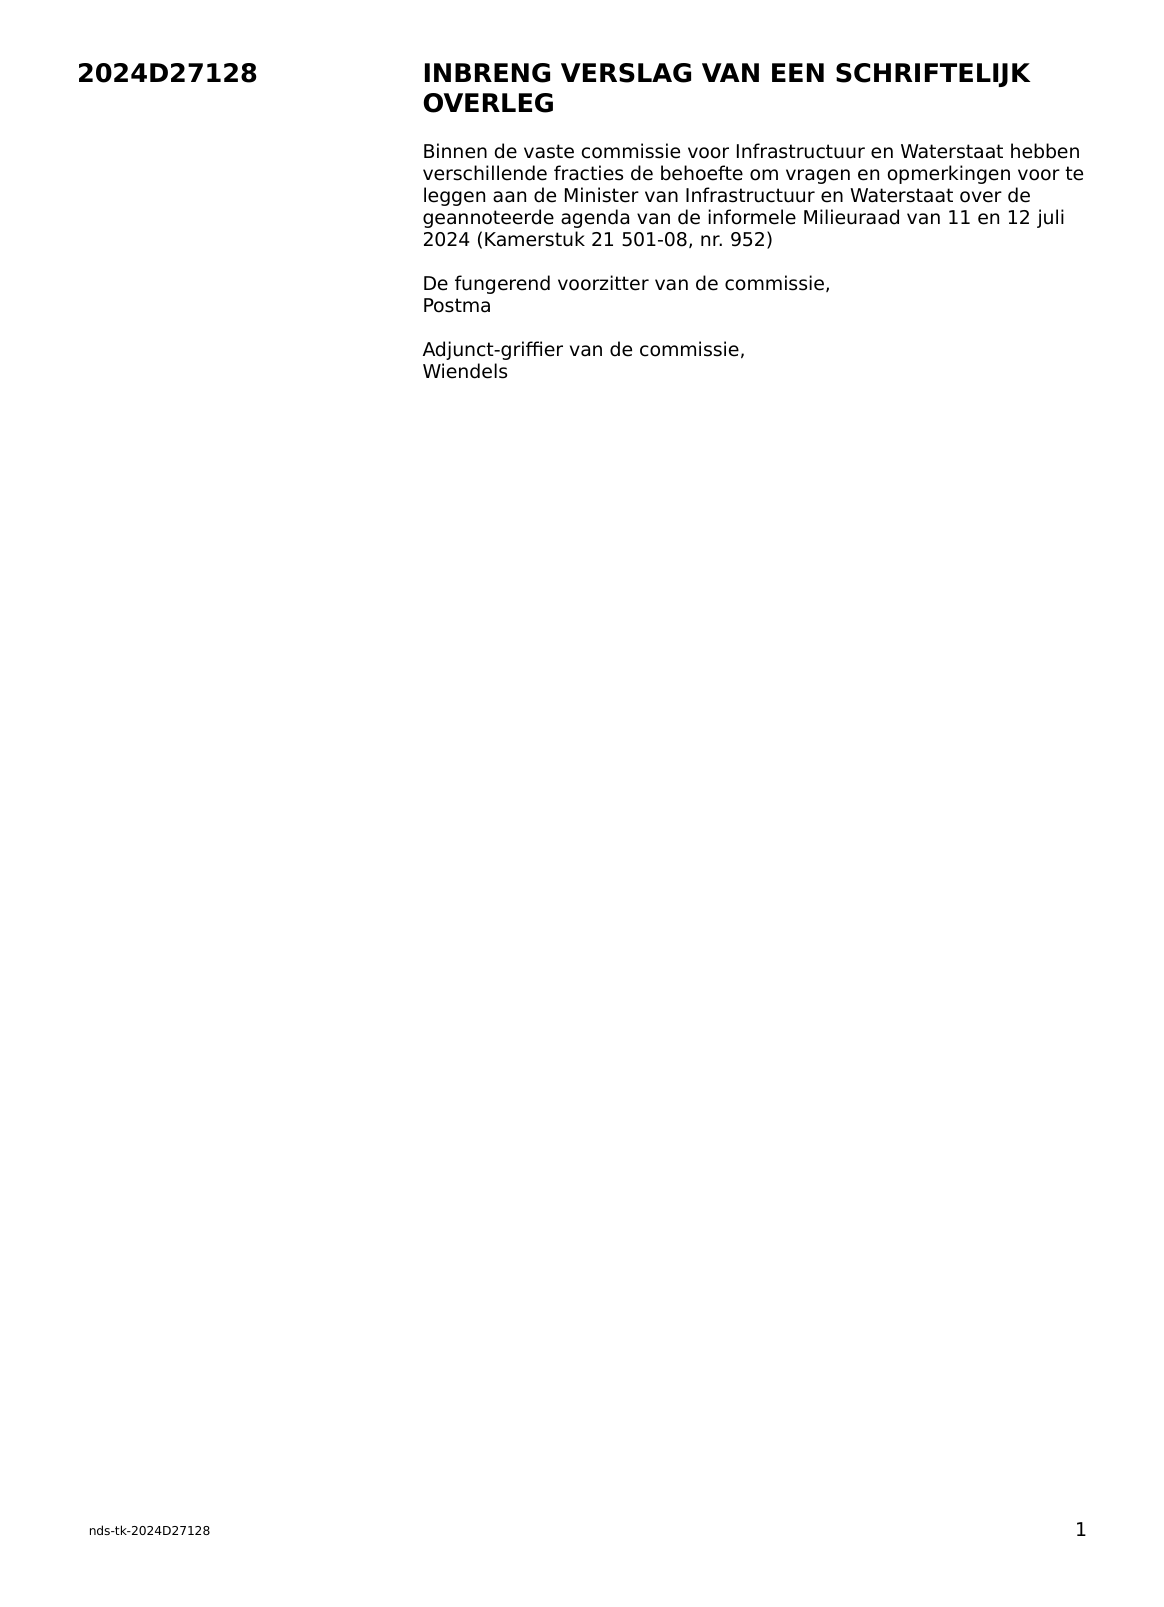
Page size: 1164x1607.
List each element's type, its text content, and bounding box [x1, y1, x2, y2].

text De fungerend voorzitter van de commissie, [422, 273, 1087, 295]
text Adjunct-griffier van de commissie, [422, 339, 1087, 361]
text Wiendels [422, 361, 1087, 383]
text nds-tk-2024D27128 [88, 1524, 323, 1538]
text Postma [422, 295, 1087, 317]
text Binnen de vaste commissie voor Infrastructuur en Waterstaat hebben verschillende fracties de behoefte om vragen en opmerkingen voor te leggen aan de Minister van Infrastructuur en Waterstaat over de geannoteerde agenda van de informele Milieuraad van 11 en 12 juli 2024 (Kamerstuk 21 501-08, nr. 952) [422, 141, 1087, 251]
text 2024D27128 INBRENG VERSLAG VAN EEN SCHRIFTELIJK OVERLEG [77, 59, 1087, 118]
